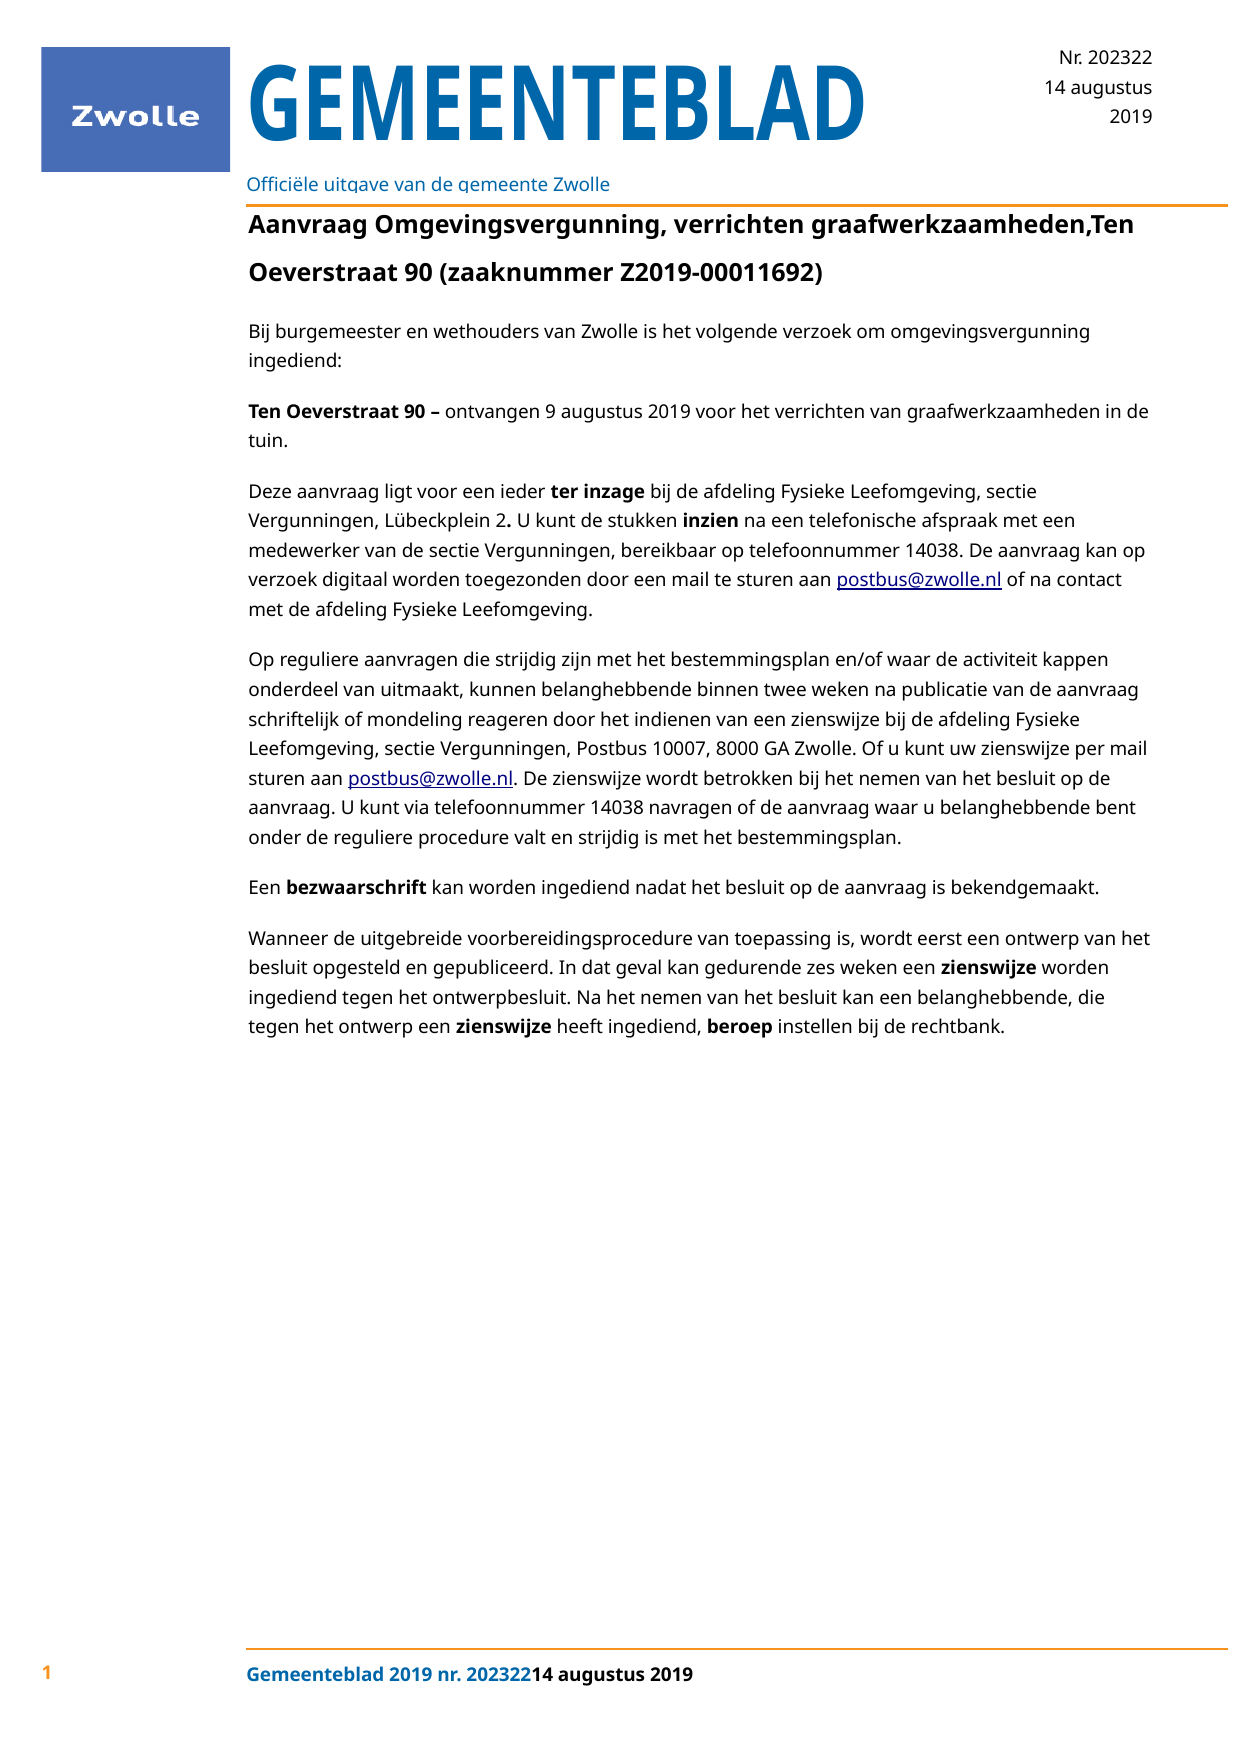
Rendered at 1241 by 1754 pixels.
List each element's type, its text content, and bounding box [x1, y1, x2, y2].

text Ten Oeverstraat 90 – ontvangen 9 augustus 2019 voor het verrichten van graafwerkzaamheden in de tuin. [248, 398, 1152, 453]
text Op reguliere aanvragen die strijdig zijn met het bestemmingsplan en/of waar de activiteit kappen onderdeel van uitmaakt, kunnen belanghebbende binnen twee weken na publicatie van de aanvraag schriftelijk of mondeling reageren door het indienen van een zienswijze bij de afdeling Fysieke Leefomgeving, sectie Vergunningen, Postbus 10007, 8000 GA Zwolle. Of u kunt uw zienswijze per mail sturen aan postbus@zwolle.nl. De zienswijze wordt betrokken bij het nemen van het besluit op de aanvraag. U kunt via telefoonnummer 14038 navragen of de aanvraag waar u belanghebbende bent onder de reguliere procedure valt en strijdig is met het bestemmingsplan. [248, 647, 1152, 850]
text Aanvraag Omgevingsvergunning, verrichten graafwerkzaamheden,Ten Oeverstraat 90 (zaaknummer Z2019-00011692) [248, 207, 1152, 288]
text Deze aanvraag ligt voor een ieder ter inzage bij de afdeling Fysieke Leefomgeving, sectie Vergunningen, Lübeckplein 2. U kunt de stukken inzien na een telefonische afspraak met een medewerker van de sectie Vergunningen, bereikbaar op telefoonnummer 14038. De aanvraag kan op verzoek digitaal worden toegezonden door een mail te sturen aan postbus@zwolle.nl of na contact met de afdeling Fysieke Leefomgeving. [248, 478, 1152, 622]
text Een bezwaarschrift kan worden ingediend nadat het besluit op de aanvraag is bekendgemaakt. [248, 874, 1152, 900]
text Wanneer de uitgebreide voorbereidingsprocedure van toepassing is, wordt eerst een ontwerp van het besluit opgesteld en gepubliceerd. In dat geval kan gedurende zes weken een zienswijze worden ingediend tegen het ontwerpbesluit. Na het nemen van het besluit kan een belanghebbende, die tegen het ontwerp een zienswijze heeft ingediend, beroep instellen bij de rechtbank. [248, 925, 1152, 1039]
picture [41, 47, 231, 172]
text Bij burgemeester en wethouders van Zwolle is het volgende verzoek om omgevingsvergunning ingediend: [248, 318, 1152, 373]
